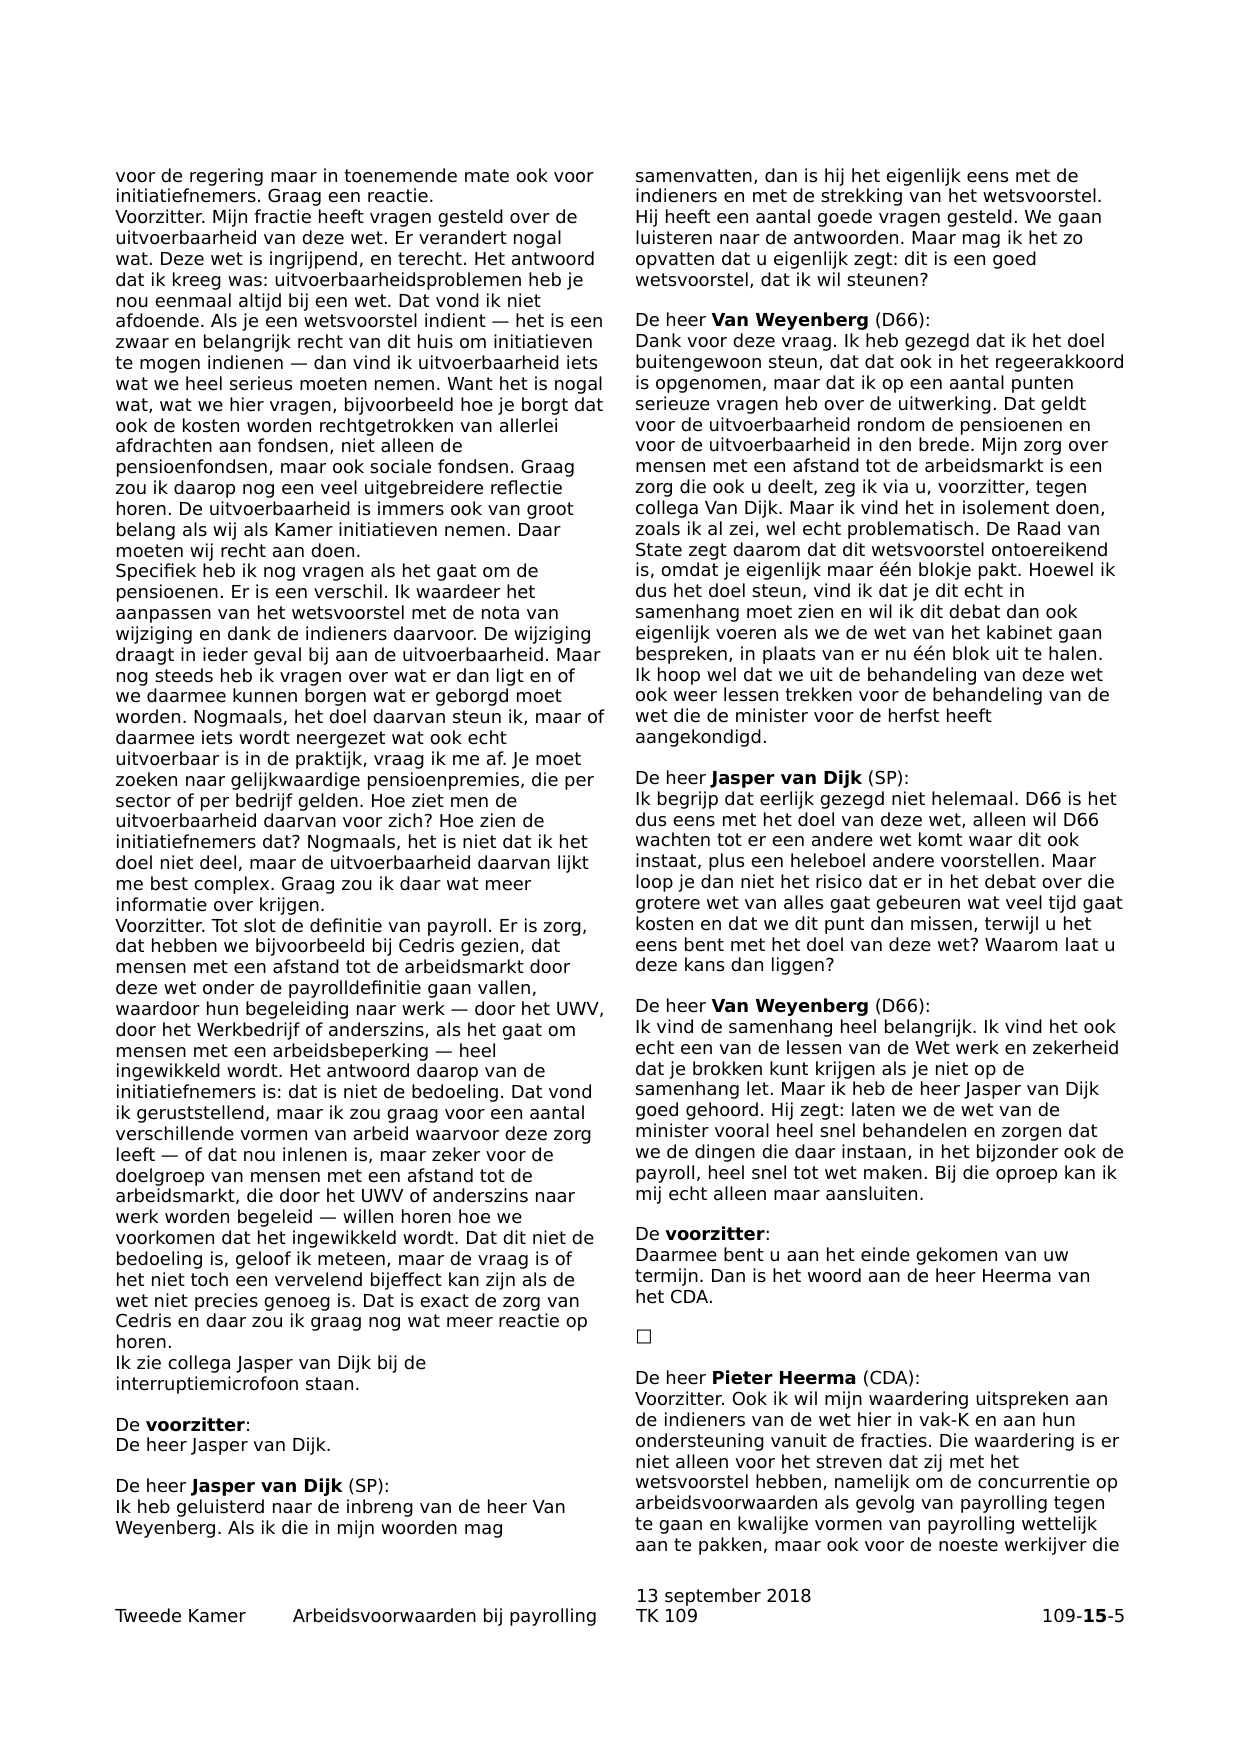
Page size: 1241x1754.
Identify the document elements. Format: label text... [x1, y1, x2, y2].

text De heer Jasper van Dijk. [115, 1435, 605, 1456]
text Voorzitter. Mijn fractie heeft vragen gesteld over de uitvoerbaarheid van deze wet. Er verandert nogal wat. Deze wet is ingrijpend, en terecht. Het antwoord dat ik kreeg was: uitvoerbaarheidsproblemen heb je nou eenmaal altijd bij een wet. Dat vond ik niet afdoende. Als je een wetsvoorstel indient — het is een zwaar en belangrijk recht van dit huis om initiatieven te mogen indienen — dan vind ik uitvoerbaarheid iets wat we heel serieus moeten nemen. Want het is nogal wat, wat we hier vragen, bijvoorbeeld hoe je borgt dat ook de kosten worden rechtgetrokken van allerlei afdrachten aan fondsen, niet alleen de pensioenfondsen, maar ook sociale fondsen. Graag zou ik daarop nog een veel uitgebreidere reflectie horen. De uitvoerbaarheid is immers ook van groot belang als wij als Kamer initiatieven nemen. Daar moeten wij recht aan doen. [115, 207, 605, 561]
text voor de regering maar in toenemende mate ook voor initiatiefnemers. Graag een reactie. [115, 165, 605, 207]
text Voorzitter. Tot slot de definitie van payroll. Er is zorg, dat hebben we bijvoorbeeld bij Cedris gezien, dat mensen met een afstand tot de arbeidsmarkt door deze wet onder de payrolldefinitie gaan vallen, waardoor hun begeleiding naar werk — door het UWV, door het Werkbedrijf of anderszins, als het gaat om mensen met een arbeidsbeperking — heel ingewikkeld wordt. Het antwoord daarop van de initiatiefnemers is: dat is niet de bedoeling. Dat vond ik geruststellend, maar ik zou graag voor een aantal verschillende vormen van arbeid waarvoor deze zorg leeft — of dat nou inlenen is, maar zeker voor de doelgroep van mensen met een afstand tot de arbeidsmarkt, die door het UWV of anderszins naar werk worden begeleid — willen horen hoe we voorkomen dat het ingewikkeld wordt. Dat dit niet de bedoeling is, geloof ik meteen, maar de vraag is of het niet toch een vervelend bijeffect kan zijn als de wet niet precies genoeg is. Dat is exact de zorg van Cedris en daar zou ik graag nog wat meer reactie op horen. [115, 915, 605, 1353]
text De heer Pieter Heerma (CDA): [635, 1368, 1125, 1389]
text samenvatten, dan is hij het eigenlijk eens met de indieners en met de strekking van het wetsvoorstel. Hij heeft een aantal goede vragen gesteld. We gaan luisteren naar de antwoorden. Maar mag ik het zo opvatten dat u eigenlijk zegt: dit is een goed wetsvoorstel, dat ik wil steunen? [635, 165, 1125, 290]
text Ik zie collega Jasper van Dijk bij de interruptiemicrofoon staan. [115, 1353, 605, 1394]
text De heer Jasper van Dijk (SP): [115, 1476, 605, 1497]
text De voorzitter: [635, 1224, 1125, 1245]
text Ik heb geluisterd naar de inbreng van de heer Van Weyenberg. Als ik die in mijn woorden mag [115, 1497, 605, 1538]
text Ik vind de samenhang heel belangrijk. Ik vind het ook echt een van de lessen van de Wet werk en zekerheid dat je brokken kunt krijgen als je niet op de samenhang let. Maar ik heb de heer Jasper van Dijk goed gehoord. Hij zegt: laten we de wet van de minister vooral heel snel behandelen en zorgen dat we de dingen die daar instaan, in het bijzonder ook de payroll, heel snel tot wet maken. Bij die oproep kan ik mij echt alleen maar aansluiten. [635, 1017, 1125, 1204]
text Voorzitter. Ook ik wil mijn waardering uitspreken aan de indieners van de wet hier in vak-K en aan hun ondersteuning vanuit de fracties. Die waardering is er niet alleen voor het streven dat zij met het wetsvoorstel hebben, namelijk om de concurrentie op arbeidsvoorwaarden als gevolg van payrolling tegen te gaan en kwalijke vormen van payrolling wettelijk aan te pakken, maar ook voor de noeste werkijver die [635, 1389, 1125, 1556]
text De heer Jasper van Dijk (SP): [635, 768, 1125, 788]
text Ik begrijp dat eerlijk gezegd niet helemaal. D66 is het dus eens met het doel van deze wet, alleen wil D66 wachten tot er een andere wet komt waar dit ook instaat, plus een heleboel andere voorstellen. Maar loop je dan niet het risico dat er in het debat over die grotere wet van alles gaat gebeuren wat veel tijd gaat kosten en dat we dit punt dan missen, terwijl u het eens bent met het doel van deze wet? Waarom laat u deze kans dan liggen? [635, 788, 1125, 976]
text De heer Van Weyenberg (D66): [635, 310, 1125, 331]
text Dank voor deze vraag. Ik heb gezegd dat ik het doel buitengewoon steun, dat dat ook in het regeerakkoord is opgenomen, maar dat ik op een aantal punten serieuze vragen heb over de uitwerking. Dat geldt voor de uitvoerbaarheid rondom de pensioenen en voor de uitvoerbaarheid in den brede. Mijn zorg over mensen met een afstand tot de arbeidsmarkt is een zorg die ook u deelt, zeg ik via u, voorzitter, tegen collega Van Dijk. Maar ik vind het in isolement doen, zoals ik al zei, wel echt problematisch. De Raad van State zegt daarom dat dit wetsvoorstel ontoereikend is, omdat je eigenlijk maar één blokje pakt. Hoewel ik dus het doel steun, vind ik dat je dit echt in samenhang moet zien en wil ik dit debat dan ook eigenlijk voeren als we de wet van het kabinet gaan bespreken, in plaats van er nu één blok uit te halen. Ik hoop wel dat we uit de behandeling van deze wet ook weer lessen trekken voor de behandeling van de wet die de minister voor de herfst heeft aangekondigd. [635, 331, 1125, 748]
text Daarmee bent u aan het einde gekomen van uw termijn. Dan is het woord aan de heer Heerma van het CDA. [635, 1245, 1125, 1307]
text De heer Van Weyenberg (D66): [635, 996, 1125, 1017]
text De voorzitter: [115, 1414, 605, 1435]
text Specifiek heb ik nog vragen als het gaat om de pensioenen. Er is een verschil. Ik waardeer het aanpassen van het wetsvoorstel met de nota van wijziging en dank de indieners daarvoor. De wijziging draagt in ieder geval bij aan de uitvoerbaarheid. Maar nog steeds heb ik vragen over wat er dan ligt en of we daarmee kunnen borgen wat er geborgd moet worden. Nogmaals, het doel daarvan steun ik, maar of daarmee iets wordt neergezet wat ook echt uitvoerbaar is in de praktijk, vraag ik me af. Je moet zoeken naar gelijkwaardige pensioenpremies, die per sector of per bedrijf gelden. Hoe ziet men de uitvoerbaarheid daarvan voor zich? Hoe zien de initiatiefnemers dat? Nogmaals, het is niet dat ik het doel niet deel, maar de uitvoerbaarheid daarvan lijkt me best complex. Graag zou ik daar wat meer informatie over krijgen. [115, 561, 605, 915]
text ⬜ [635, 1327, 1125, 1348]
